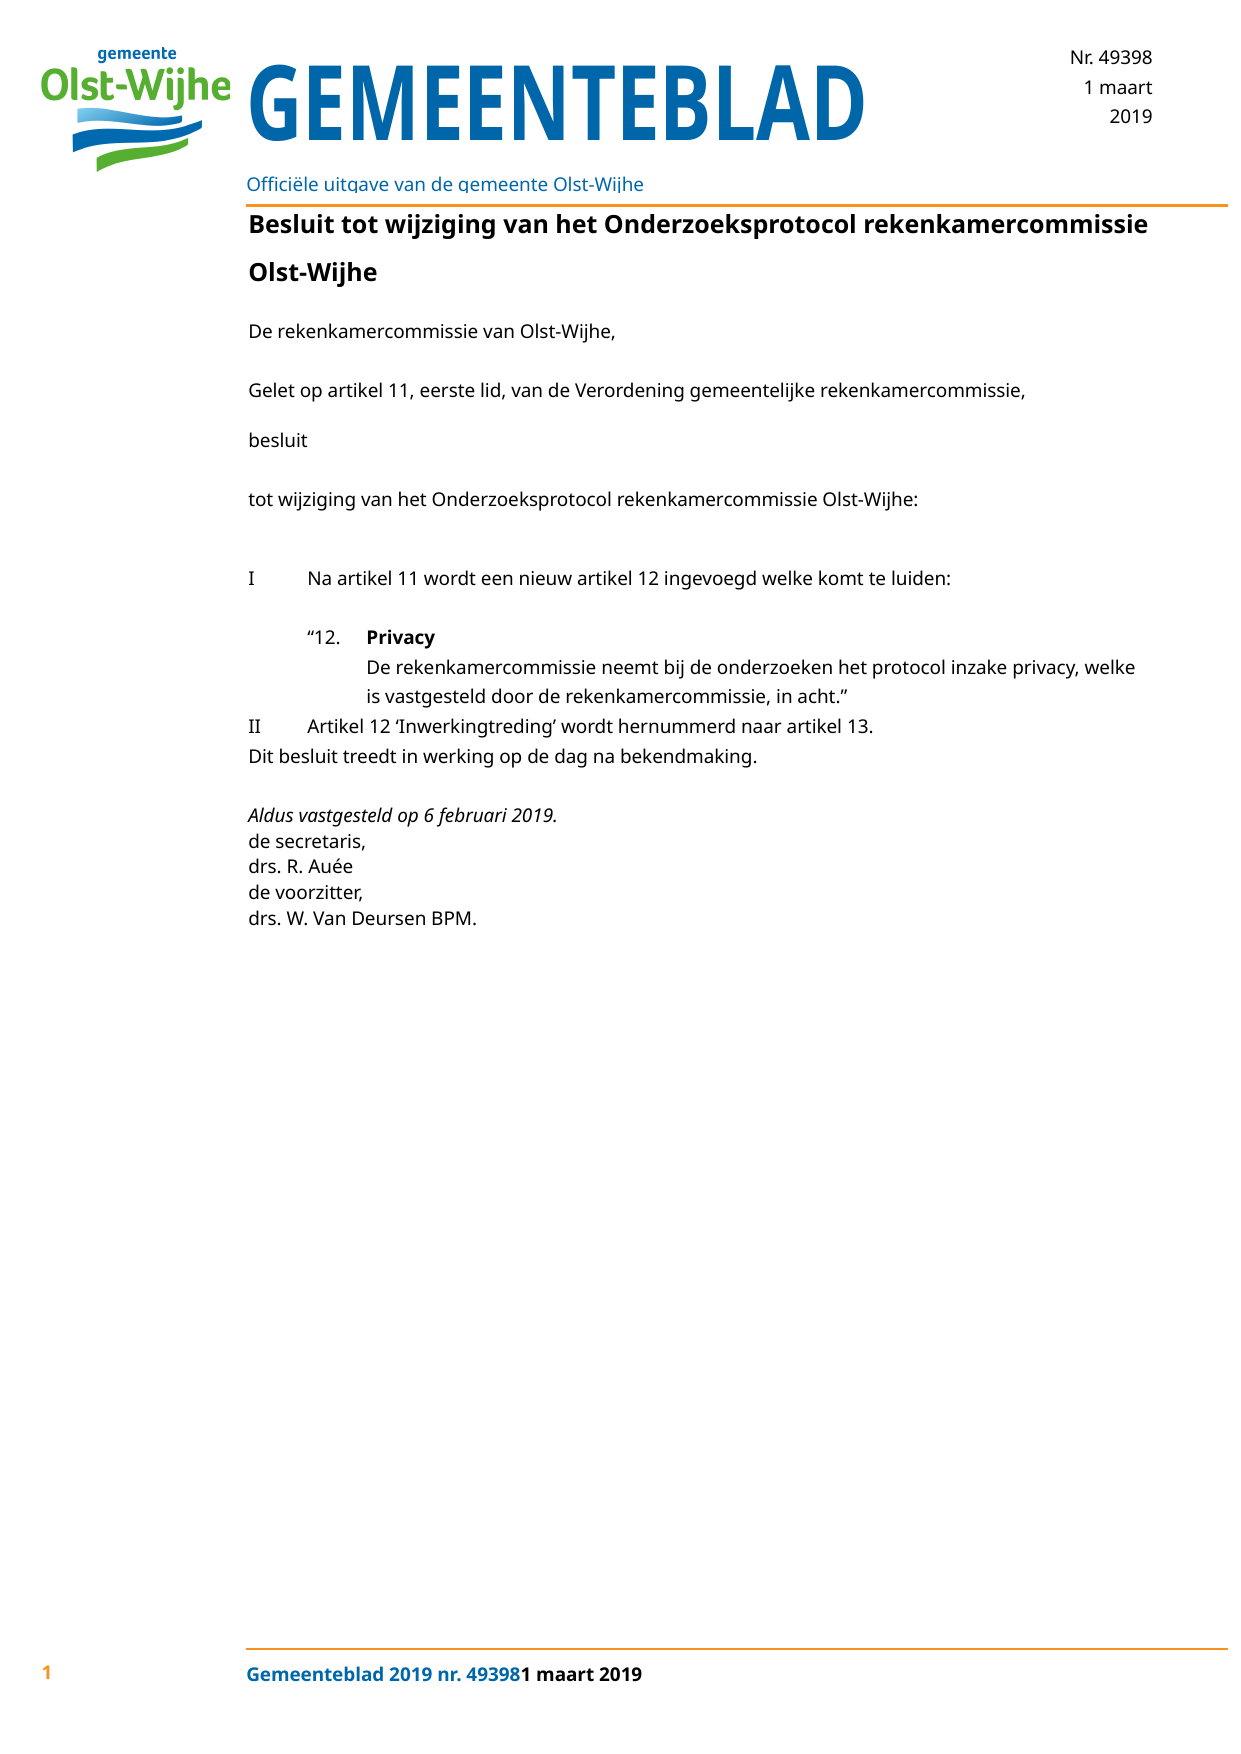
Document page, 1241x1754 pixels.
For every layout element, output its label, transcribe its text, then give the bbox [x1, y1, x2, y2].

text Aldus vastgesteld op 6 februari 2019. [248, 802, 1152, 828]
list De rekenkamercommissie neemt bij de onderzoeken het protocol inzake privacy, welke is vastgesteld door de rekenkamercommissie, in acht.” [307, 654, 1152, 709]
text besluit [248, 427, 1152, 453]
text Dit besluit treedt in werking op de dag na bekendmaking. [248, 743, 1152, 769]
picture [41, 47, 231, 172]
list Artikel 12 ‘Inwerkingtreding’ wordt hernummerd naar artikel 13. [248, 713, 1152, 739]
text drs. R. Auée [248, 853, 1152, 879]
text Besluit tot wijziging van het Onderzoeksprotocol rekenkamercommissie Olst-Wijhe [248, 207, 1152, 288]
text de secretaris, [248, 828, 1152, 853]
text tot wijziging van het Onderzoeksprotocol rekenkamercommissie Olst-Wijhe: [248, 487, 1152, 512]
text drs. W. Van Deursen BPM. [248, 905, 1152, 931]
text De rekenkamercommissie van Olst-Wijhe, [248, 318, 1152, 344]
list Privacy [307, 624, 1152, 650]
text Gelet op artikel 11, eerste lid, van de Verordening gemeentelijke rekenkamercommissie, [248, 377, 1152, 403]
text de voorzitter, [248, 879, 1152, 905]
list Na artikel 11 wordt een nieuw artikel 12 ingevoegd welke komt te luiden: [248, 565, 1152, 591]
